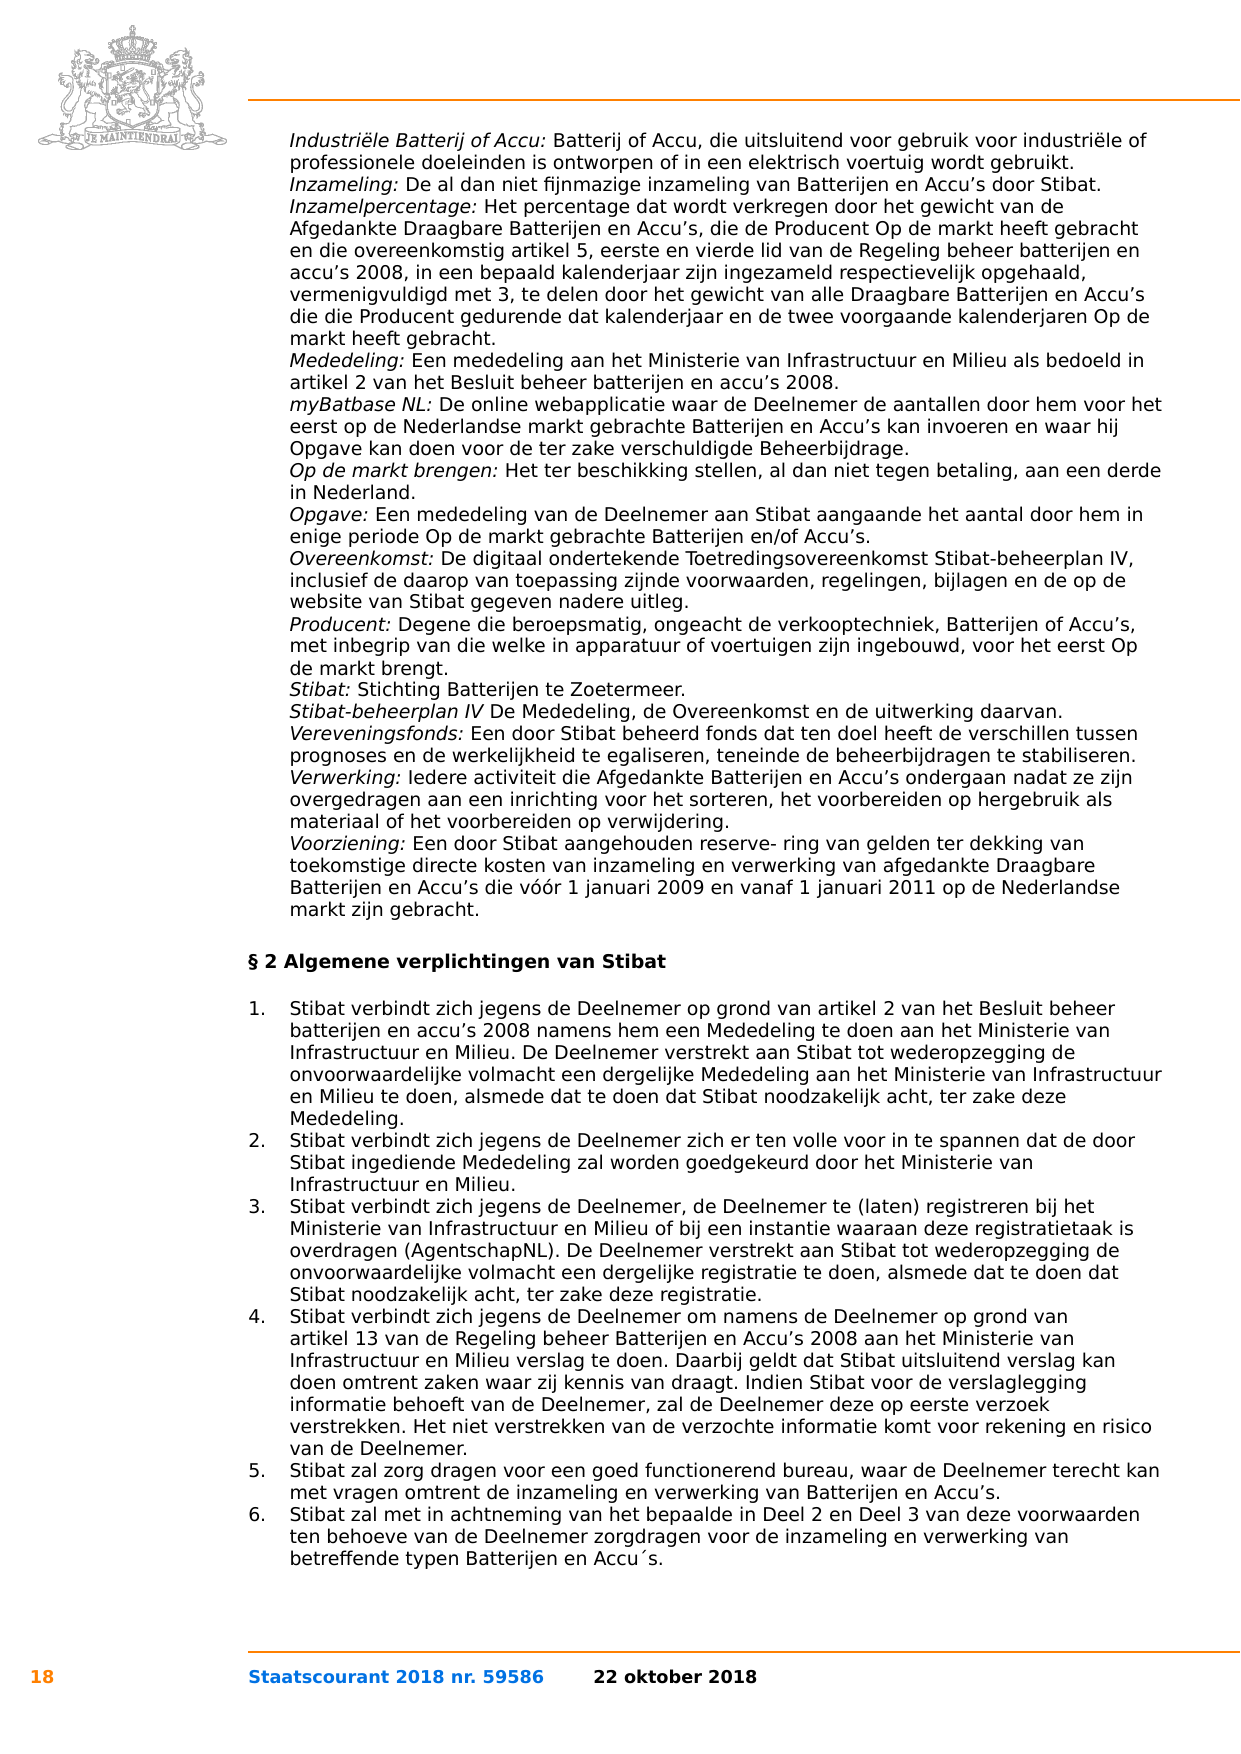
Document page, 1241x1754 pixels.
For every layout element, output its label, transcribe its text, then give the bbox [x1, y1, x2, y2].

text 2. Stibat verbindt zich jegens de Deelnemer zich er ten volle voor in te spannen dat de door Stibat ingediende Mededeling zal worden goedgekeurd door het Ministerie van Infrastructuur en Milieu. [248, 1130, 1163, 1196]
text Verwerking: Iedere activiteit die Afgedankte Batterijen en Accu’s ondergaan nadat ze zijn overgedragen aan een inrichting voor het sorteren, het voorbereiden op hergebruik als materiaal of het voorbereiden op verwijdering. [289, 767, 1163, 833]
text 4. Stibat verbindt zich jegens de Deelnemer om namens de Deelnemer op grond van artikel 13 van de Regeling beheer Batterijen en Accu’s 2008 aan het Ministerie van Infrastructuur en Milieu verslag te doen. Daarbij geldt dat Stibat uitsluitend verslag kan doen omtrent zaken waar zij kennis van draagt. Indien Stibat voor de verslaglegging informatie behoeft van de Deelnemer, zal de Deelnemer deze op eerste verzoek verstrekken. Het niet verstrekken van de verzochte informatie komt voor rekening en risico van de Deelnemer. [248, 1306, 1163, 1460]
text 1. Stibat verbindt zich jegens de Deelnemer op grond van artikel 2 van het Besluit beheer batterijen en accu’s 2008 namens hem een Mededeling te doen aan het Ministerie van Infrastructuur en Milieu. De Deelnemer verstrekt aan Stibat tot wederopzegging de onvoorwaardelijke volmacht een dergelijke Mededeling aan het Ministerie van Infrastructuur en Milieu te doen, alsmede dat te doen dat Stibat noodzakelijk acht, ter zake deze Mededeling. [248, 998, 1163, 1130]
text 5. Stibat zal zorg dragen voor een goed functionerend bureau, waar de Deelnemer terecht kan met vragen omtrent de inzameling en verwerking van Batterijen en Accu’s. [248, 1460, 1163, 1504]
text Producent: Degene die beroepsmatig, ongeacht de verkooptechniek, Batterijen of Accu’s, met inbegrip van die welke in apparatuur of voertuigen zijn ingebouwd, voor het eerst Op de markt brengt. [289, 613, 1163, 679]
text Industriële Batterij of Accu: Batterij of Accu, die uitsluitend voor gebruik voor industriële of professionele doeleinden is ontworpen of in een elektrisch voertuig wordt gebruikt. [289, 130, 1163, 174]
subtitle § 2 Algemene verplichtingen van Stibat [248, 951, 1163, 973]
text Mededeling: Een mededeling aan het Ministerie van Infrastructuur en Milieu als bedoeld in artikel 2 van het Besluit beheer batterijen en accu’s 2008. [289, 350, 1163, 394]
text Stibat-beheerplan IV De Mededeling, de Overeenkomst en de uitwerking daarvan. [289, 701, 1163, 723]
text 6. Stibat zal met in achtneming van het bepaalde in Deel 2 en Deel 3 van deze voorwaarden ten behoeve van de Deelnemer zorgdragen voor de inzameling en verwerking van betreffende typen Batterijen en Accu´s. [248, 1504, 1163, 1569]
text myBatbase NL: De online webapplicatie waar de Deelnemer de aantallen door hem voor het eerst op de Nederlandse markt gebrachte Batterijen en Accu’s kan invoeren en waar hij Opgave kan doen voor de ter zake verschuldigde Beheerbijdrage. [289, 394, 1163, 459]
picture [38, 25, 227, 150]
text Op de markt brengen: Het ter beschikking stellen, al dan niet tegen betaling, aan een derde in Nederland. [289, 459, 1163, 503]
text Voorziening: Een door Stibat aangehouden reserve- ring van gelden ter dekking van toekomstige directe kosten van inzameling en verwerking van afgedankte Draagbare Batterijen en Accu’s die vóór 1 januari 2009 en vanaf 1 januari 2011 op de Nederlandse markt zijn gebracht. [289, 833, 1163, 921]
text 3. Stibat verbindt zich jegens de Deelnemer, de Deelnemer te (laten) registreren bij het Ministerie van Infrastructuur en Milieu of bij een instantie waaraan deze registratietaak is overdragen (AgentschapNL). De Deelnemer verstrekt aan Stibat tot wederopzegging de onvoorwaardelijke volmacht een dergelijke registratie te doen, alsmede dat te doen dat Stibat noodzakelijk acht, ter zake deze registratie. [248, 1196, 1163, 1306]
text Stibat: Stichting Batterijen te Zoetermeer. [289, 679, 1163, 701]
text Inzameling: De al dan niet fijnmazige inzameling van Batterijen en Accu’s door Stibat. [289, 174, 1163, 196]
text Overeenkomst: De digitaal ondertekende Toetredingsovereenkomst Stibat-beheerplan IV, inclusief de daarop van toepassing zijnde voorwaarden, regelingen, bijlagen en de op de website van Stibat gegeven nadere uitleg. [289, 547, 1163, 613]
text Inzamelpercentage: Het percentage dat wordt verkregen door het gewicht van de Afgedankte Draagbare Batterijen en Accu’s, die de Producent Op de markt heeft gebracht en die overeenkomstig artikel 5, eerste en vierde lid van de Regeling beheer batterijen en accu’s 2008, in een bepaald kalenderjaar zijn ingezameld respectievelijk opgehaald, vermenigvuldigd met 3, te delen door het gewicht van alle Draagbare Batterijen en Accu’s die die Producent gedurende dat kalenderjaar en de twee voorgaande kalenderjaren Op de markt heeft gebracht. [289, 196, 1163, 350]
text Vereveningsfonds: Een door Stibat beheerd fonds dat ten doel heeft de verschillen tussen prognoses en de werkelijkheid te egaliseren, teneinde de beheerbijdragen te stabiliseren. [289, 723, 1163, 767]
text Opgave: Een mededeling van de Deelnemer aan Stibat aangaande het aantal door hem in enige periode Op de markt gebrachte Batterijen en/of Accu’s. [289, 503, 1163, 547]
